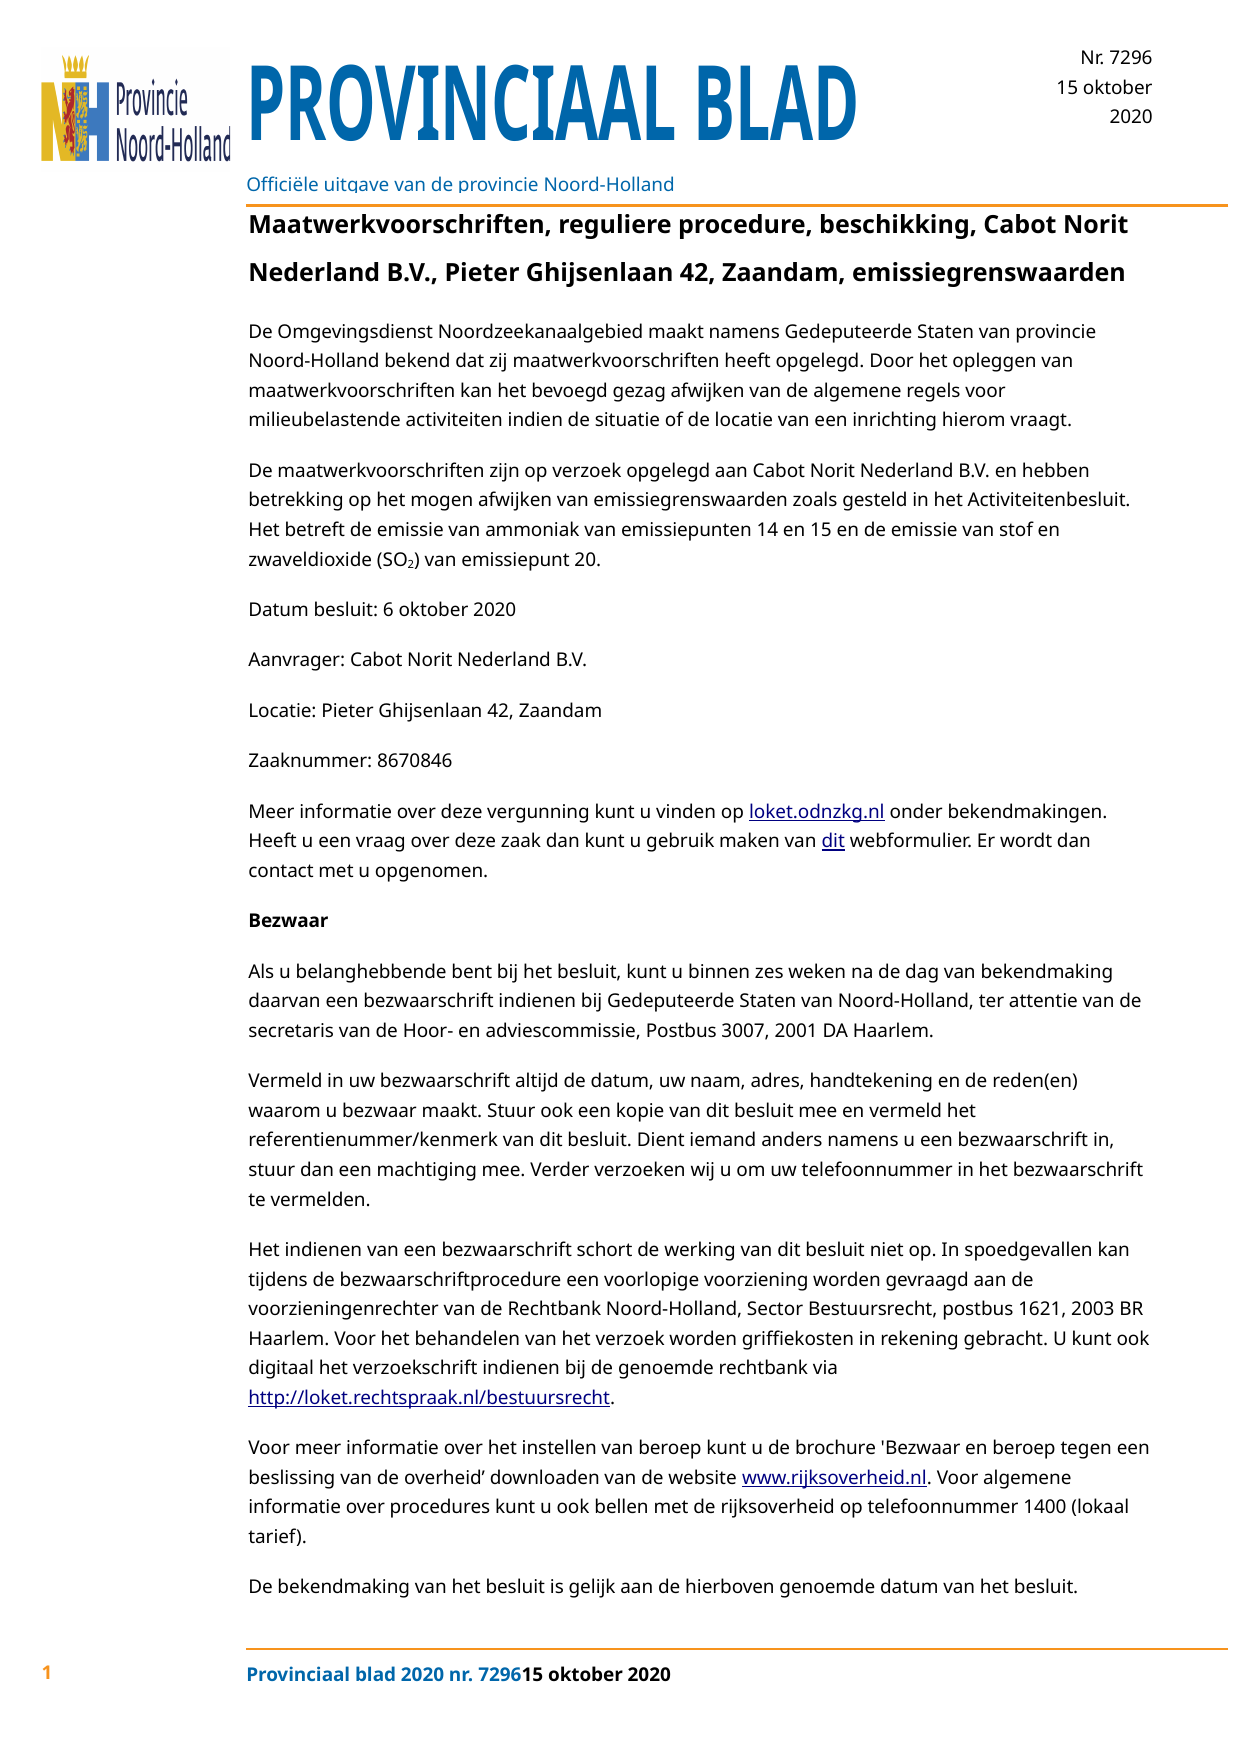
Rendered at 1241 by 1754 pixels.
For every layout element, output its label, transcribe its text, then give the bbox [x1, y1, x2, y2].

text Het indienen van een bezwaarschrift schort de werking van dit besluit niet op. In spoedgevallen kan tijdens de bezwaarschriftprocedure een voorlopige voorziening worden gevraagd aan de voorzieningenrechter van de Rechtbank Noord-Holland, Sector Bestuursrecht, postbus 1621, 2003 BR Haarlem. Voor het behandelen van het verzoek worden griffiekosten in rekening gebracht. U kunt ook digitaal het verzoekschrift indienen bij de genoemde rechtbank via http://loket.rechtspraak.nl/bestuursrecht. [248, 1236, 1152, 1410]
text Meer informatie over deze vergunning kunt u vinden op loket.odnzkg.nl onder bekendmakingen. Heeft u een vraag over deze zaak dan kunt u gebruik maken van dit webformulier. Er wordt dan contact met u opgenomen. [248, 798, 1152, 883]
text Als u belanghebbende bent bij het besluit, kunt u binnen zes weken na de dag van bekendmaking daarvan een bezwaarschrift indienen bij Gedeputeerde Staten van Noord-Holland, ter attentie van de secretaris van de Hoor- en adviescommissie, Postbus 3007, 2001 DA Haarlem. [248, 958, 1152, 1043]
text De bekendmaking van het besluit is gelijk aan de hierboven genoemde datum van het besluit. [248, 1574, 1152, 1599]
text Zaaknummer: 8670846 [248, 747, 1152, 773]
text De Omgevingsdienst Noordzeekanaalgebied maakt namens Gedeputeerde Staten van provincie Noord-Holland bekend dat zij maatwerkvoorschriften heeft opgelegd. Door het opleggen van maatwerkvoorschriften kan het bevoegd gezag afwijken van de algemene regels voor milieubelastende activiteiten indien de situatie of de locatie van een inrichting hierom vraagt. [248, 318, 1152, 432]
text Datum besluit: 6 oktober 2020 [248, 596, 1152, 622]
text Aanvrager: Cabot Norit Nederland B.V. [248, 647, 1152, 672]
text Vermeld in uw bezwaarschrift altijd de datum, uw naam, adres, handtekening en de reden(en) waarom u bezwaar maakt. Stuur ook een kopie van dit besluit mee en vermeld het referentienummer/kenmerk van dit besluit. Dient iemand anders namens u een bezwaarschrift in, stuur dan een machtiging mee. Verder verzoeken wij u om uw telefoonnummer in het bezwaarschrift te vermelden. [248, 1067, 1152, 1212]
text Voor meer informatie over het instellen van beroep kunt u de brochure 'Bezwaar en beroep tegen een beslissing van de overheid’ downloaden van de website www.rijksoverheid.nl. Voor algemene informatie over procedures kunt u ook bellen met de rijksoverheid op telefoonnummer 1400 (lokaal tarief). [248, 1434, 1152, 1549]
picture [41, 47, 231, 172]
text Maatwerkvoorschriften, reguliere procedure, beschikking, Cabot Norit Nederland B.V., Pieter Ghijsenlaan 42, Zaandam, emissiegrenswaarden [248, 207, 1152, 288]
text Locatie: Pieter Ghijsenlaan 42, Zaandam [248, 697, 1152, 723]
text Bezwaar [248, 907, 1152, 933]
text De maatwerkvoorschriften zijn op verzoek opgelegd aan Cabot Norit Nederland B.V. en hebben betrekking op het mogen afwijken van emissiegrenswaarden zoals gesteld in het Activiteitenbesluit. Het betreft de emissie van ammoniak van emissiepunten 14 en 15 en de emissie van stof en zwaveldioxide (SO2) van emissiepunt 20. [248, 457, 1152, 572]
